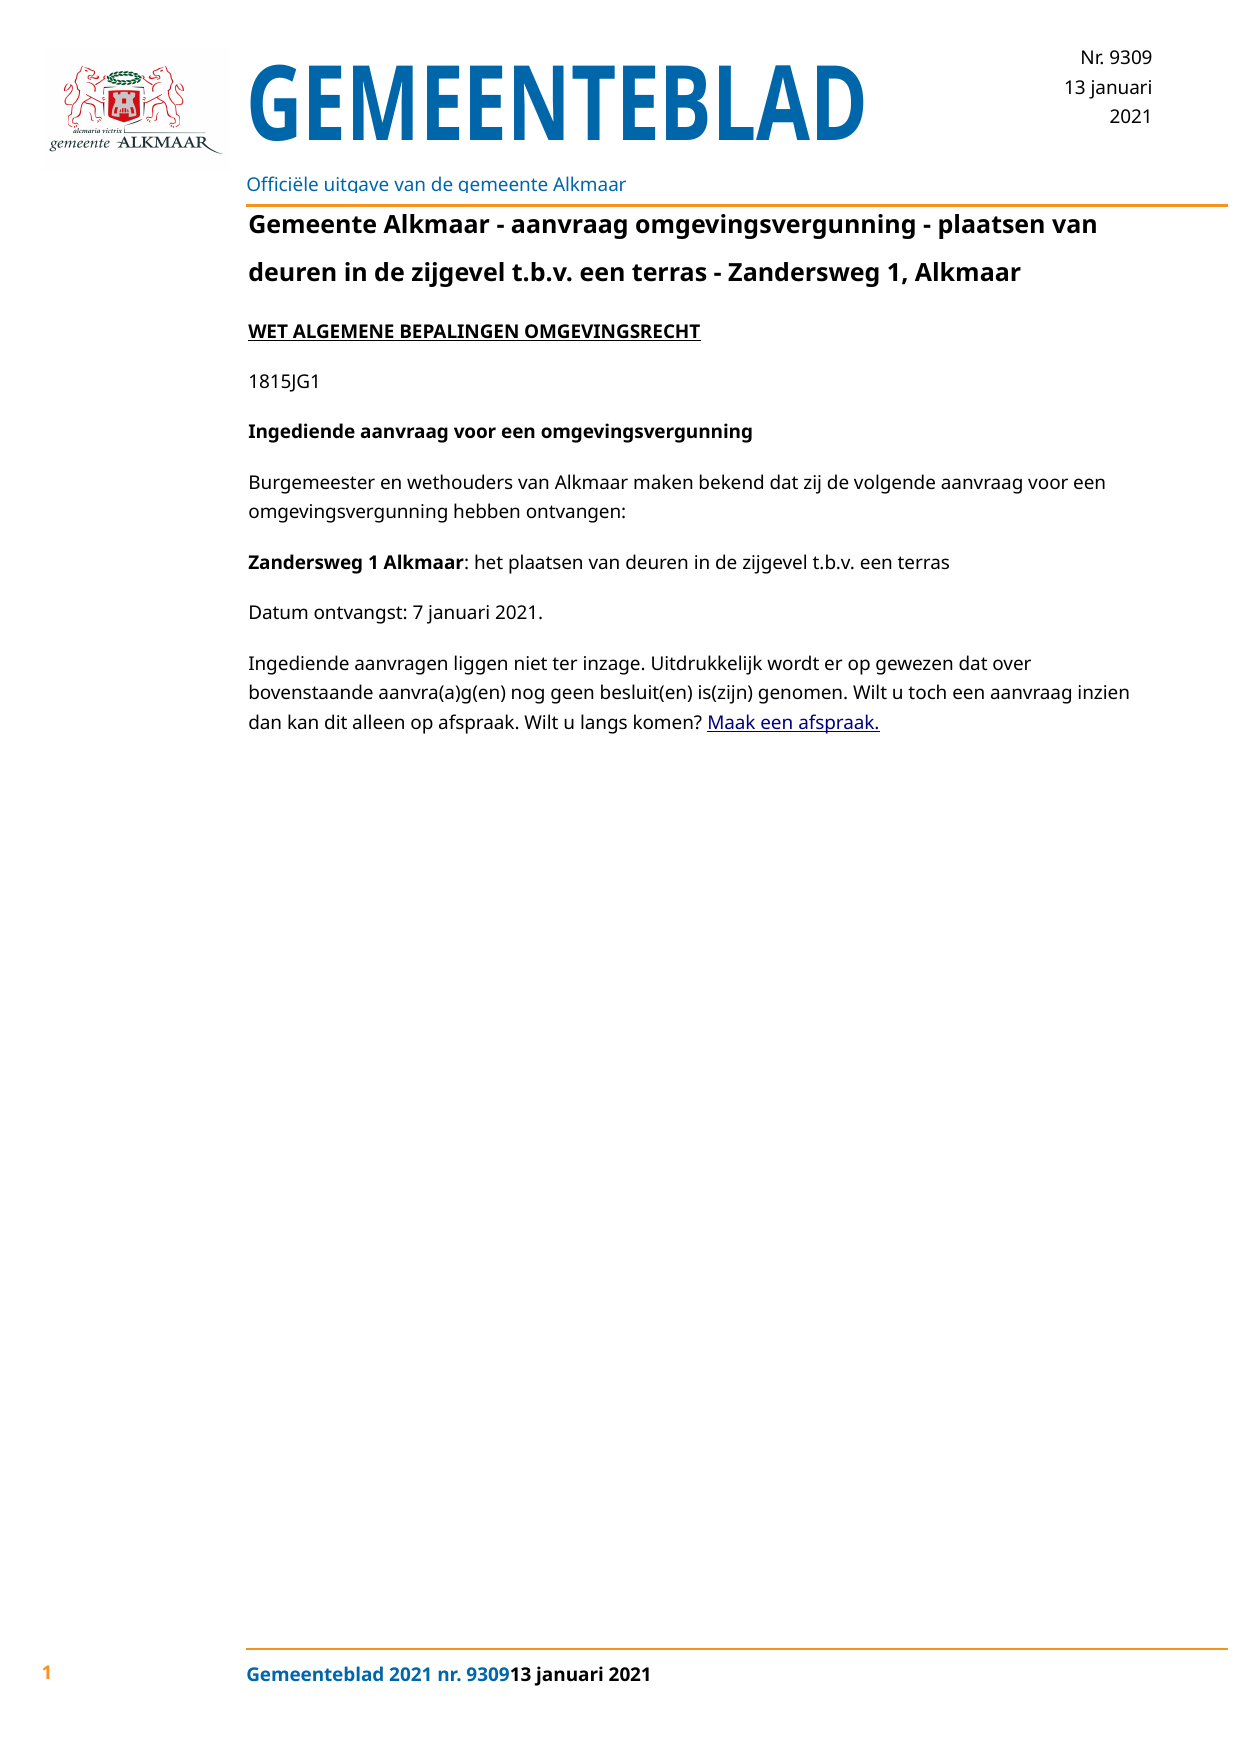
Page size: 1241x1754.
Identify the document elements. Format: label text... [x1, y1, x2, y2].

text 1815JG1 [248, 368, 1152, 394]
text Ingediende aanvragen liggen niet ter inzage. Uitdrukkelijk wordt er op gewezen dat over bovenstaande aanvra(a)g(en) nog geen besluit(en) is(zijn) genomen. Wilt u toch een aanvraag inzien dan kan dit alleen op afspraak. Wilt u langs komen? Maak een afspraak. [248, 650, 1152, 735]
picture [41, 47, 231, 172]
text WET ALGEMENE BEPALINGEN OMGEVINGSRECHT [248, 318, 1152, 344]
text Zandersweg 1 Alkmaar: het plaatsen van deuren in de zijgevel t.b.v. een terras [248, 549, 1152, 575]
text Gemeente Alkmaar - aanvraag omgevingsvergunning - plaatsen van deuren in de zijgevel t.b.v. een terras - Zandersweg 1, Alkmaar [248, 207, 1152, 288]
text Burgemeester en wethouders van Alkmaar maken bekend dat zij de volgende aanvraag voor een omgevingsvergunning hebben ontvangen: [248, 469, 1152, 524]
text Ingediende aanvraag voor een omgevingsvergunning [248, 419, 1152, 444]
text Datum ontvangst: 7 januari 2021. [248, 599, 1152, 625]
